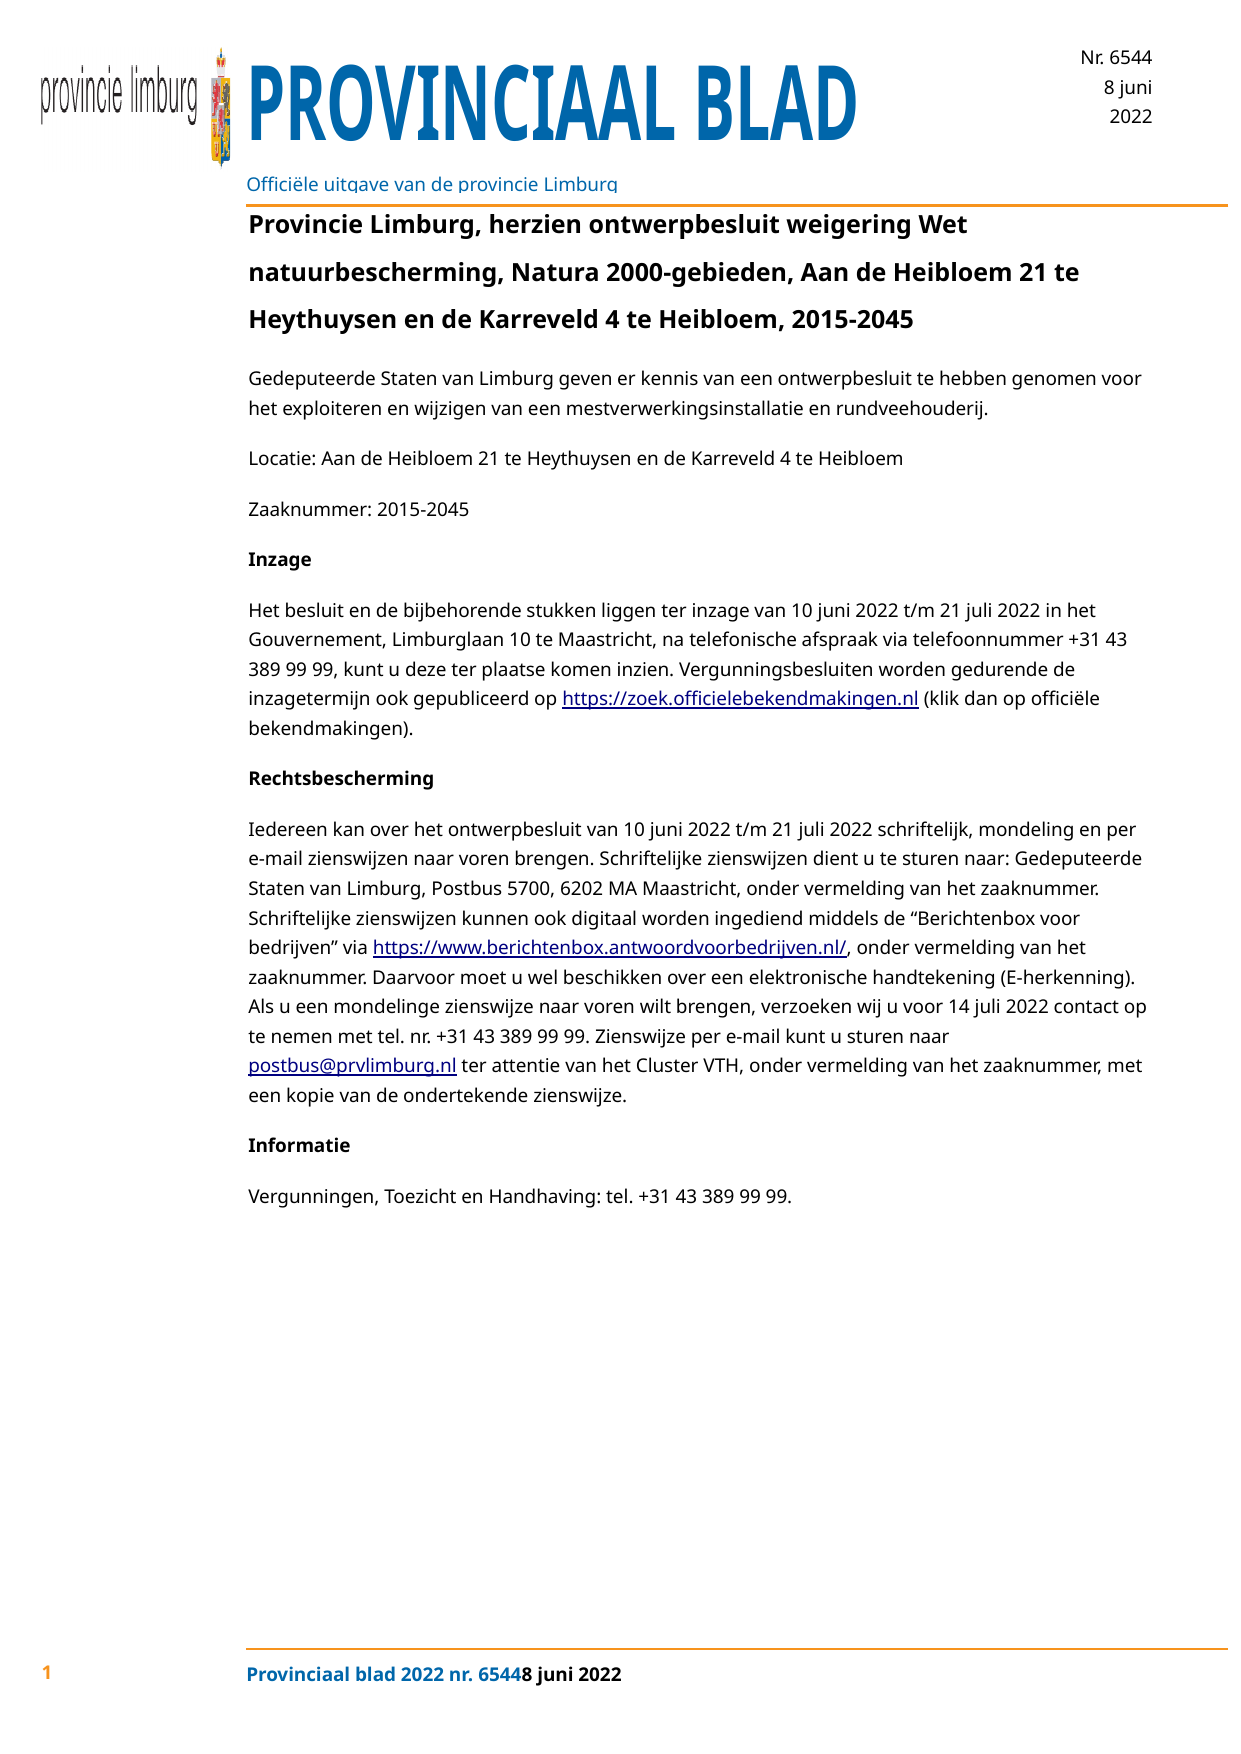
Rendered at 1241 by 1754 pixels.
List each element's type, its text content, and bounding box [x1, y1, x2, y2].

text Gedeputeerde Staten van Limburg geven er kennis van een ontwerpbesluit te hebben genomen voor het exploiteren en wijzigen van een mestverwerkingsinstallatie en rundveehouderij. [248, 366, 1152, 421]
text Provincie Limburg, herzien ontwerpbesluit weigering Wet natuurbescherming, Natura 2000-gebieden, Aan de Heibloem 21 te Heythuysen en de Karreveld 4 te Heibloem, 2015-2045 [248, 207, 1152, 336]
text Vergunningen, Toezicht en Handhaving: tel. +31 43 389 99 99. [248, 1183, 1152, 1209]
text Inzage [248, 546, 1152, 572]
text Rechtsbescherming [248, 766, 1152, 791]
text Iedereen kan over het ontwerpbesluit van 10 juni 2022 t/m 21 juli 2022 schriftelijk, mondeling en per e-mail zienswijzen naar voren brengen. Schriftelijke zienswijzen dient u te sturen naar: Gedeputeerde Staten van Limburg, Postbus 5700, 6202 MA Maastricht, onder vermelding van het zaaknummer. Schriftelijke zienswijzen kunnen ook digitaal worden ingediend middels de “Berichtenbox voor bedrijven” via https://www.berichtenbox.antwoordvoorbedrijven.nl/, onder vermelding van het zaaknummer. Daarvoor moet u wel beschikken over een elektronische handtekening (E-herkenning). Als u een mondelinge zienswijze naar voren wilt brengen, verzoeken wij u voor 14 juli 2022 contact op te nemen met tel. nr. +31 43 389 99 99. Zienswijze per e-mail kunt u sturen naar postbus@prvlimburg.nl ter attentie van het Cluster VTH, onder vermelding van het zaaknummer, met een kopie van de ondertekende zienswijze. [248, 816, 1152, 1108]
text Het besluit en de bijbehorende stukken liggen ter inzage van 10 juni 2022 t/m 21 juli 2022 in het Gouvernement, Limburglaan 10 te Maastricht, na telefonische afspraak via telefoonnummer +31 43 389 99 99, kunt u deze ter plaatse komen inzien. Vergunningsbesluiten worden gedurende de inzagetermijn ook gepubliceerd op https://zoek.officielebekendmakingen.nl (klik dan op officiële bekendmakingen). [248, 597, 1152, 741]
text Informatie [248, 1133, 1152, 1158]
text Locatie: Aan de Heibloem 21 te Heythuysen en de Karreveld 4 te Heibloem [248, 446, 1152, 471]
text Zaaknummer: 2015-2045 [248, 496, 1152, 522]
picture [41, 47, 231, 172]
